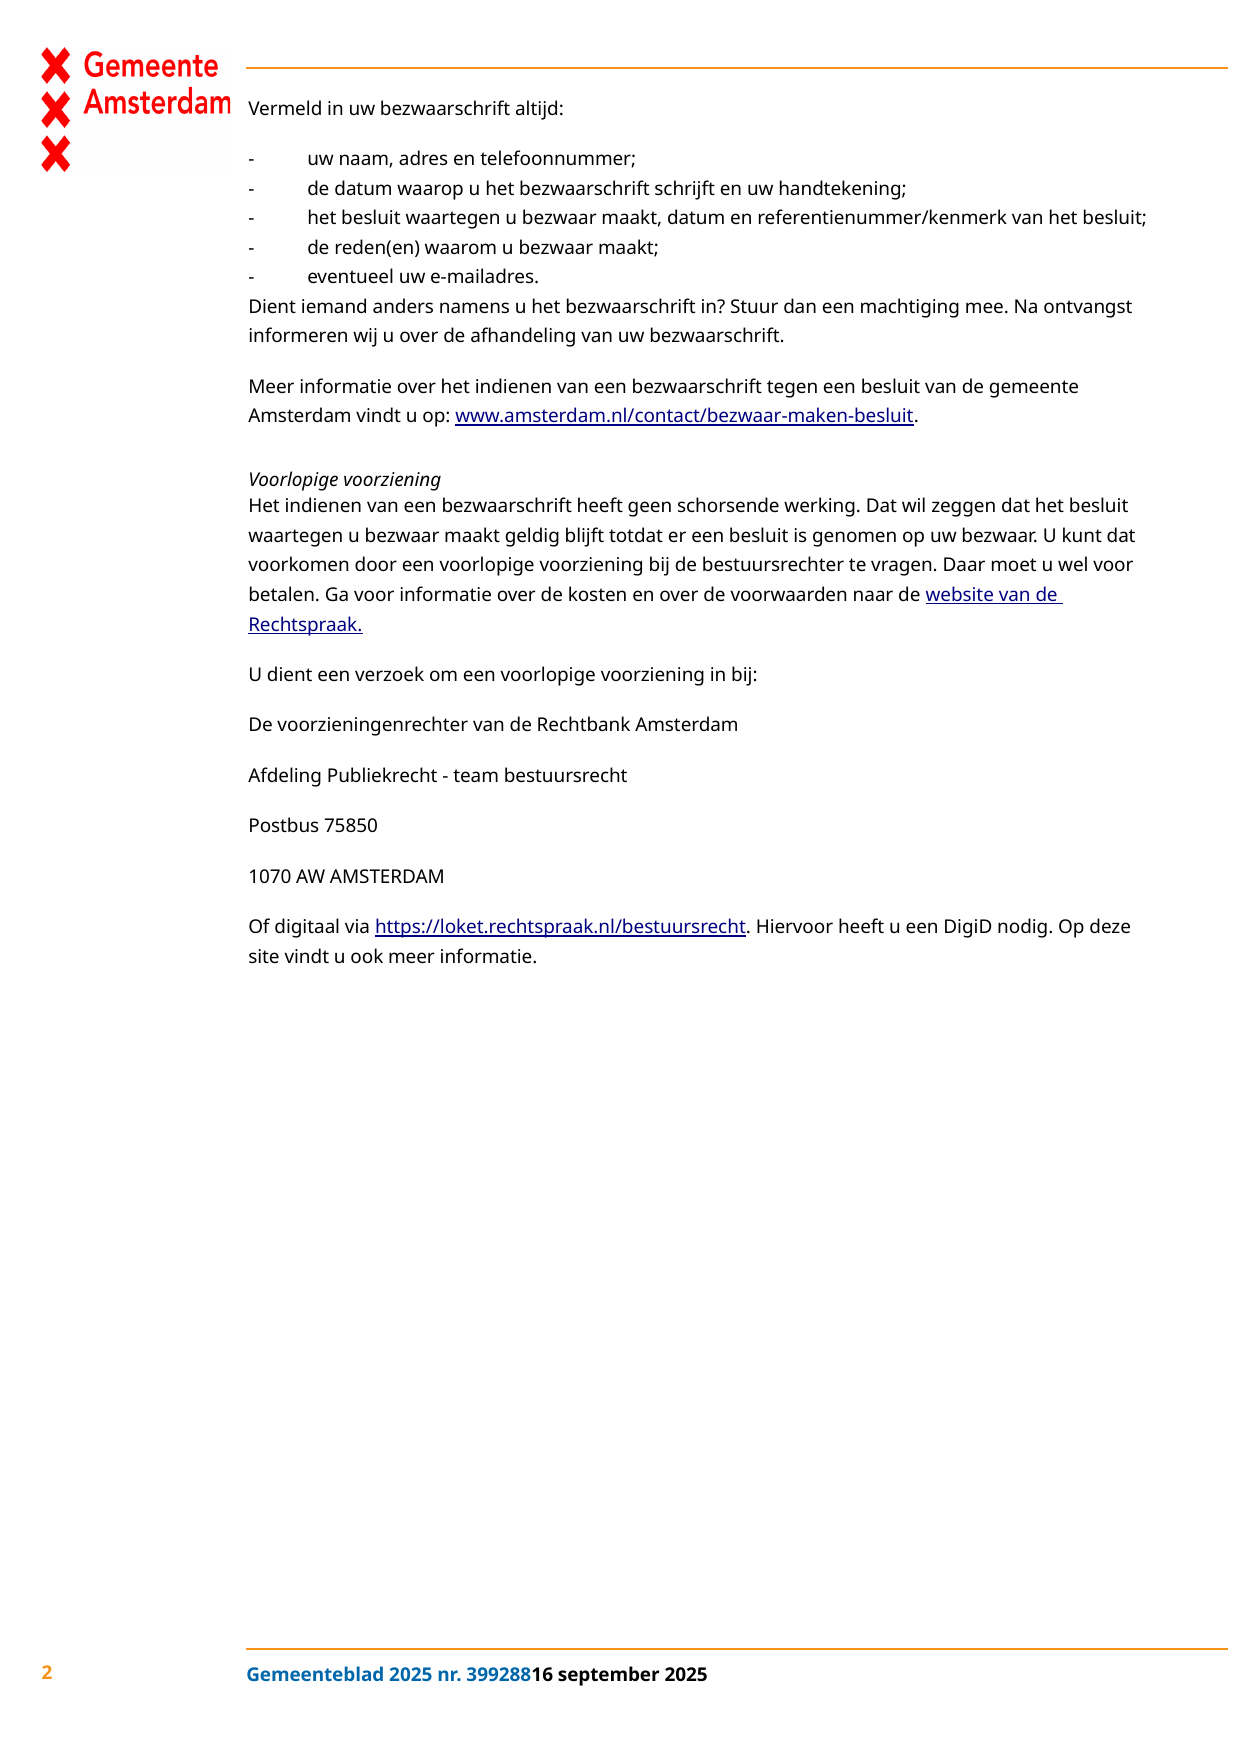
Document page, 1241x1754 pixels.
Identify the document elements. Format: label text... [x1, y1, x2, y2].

text Vermeld in uw bezwaarschrift altijd: [248, 95, 1152, 121]
text Het indienen van een bezwaarschrift heeft geen schorsende werking. Dat wil zeggen dat het besluit waartegen u bezwaar maakt geldig blijft totdat er een besluit is genomen op uw bezwaar. U kunt dat voorkomen door een voorlopige voorziening bij de bestuursrechter te vragen. Daar moet u wel voor betalen. Ga voor informatie over de kosten en over de voorwaarden naar de website van de Rechtspraak. [248, 492, 1152, 636]
list eventueel uw e-mailadres. [248, 263, 1152, 289]
list de reden(en) waarom u bezwaar maakt; [248, 234, 1152, 260]
list uw naam, adres en telefoonnummer; [248, 145, 1152, 171]
text Voorlopige voorziening [248, 467, 1152, 492]
text Afdeling Publiekrecht - team bestuursrecht [248, 762, 1152, 788]
list het besluit waartegen u bezwaar maakt, datum en referentienummer/kenmerk van het besluit; [248, 204, 1152, 230]
picture [41, 47, 231, 172]
text Meer informatie over het indienen van een bezwaarschrift tegen een besluit van de gemeente Amsterdam vindt u op: www.amsterdam.nl/contact/bezwaar-maken-besluit. [248, 373, 1152, 428]
text Postbus 75850 [248, 812, 1152, 838]
text De voorzieningenrechter van de Rechtbank Amsterdam [248, 712, 1152, 737]
text 1070 AW AMSTERDAM [248, 863, 1152, 888]
text Dient iemand anders namens u het bezwaarschrift in? Stuur dan een machtiging mee. Na ontvangst informeren wij u over de afhandeling van uw bezwaarschrift. [248, 293, 1152, 348]
list de datum waarop u het bezwaarschrift schrijft en uw handtekening; [248, 175, 1152, 201]
text Of digitaal via https://loket.rechtspraak.nl/bestuursrecht. Hiervoor heeft u een DigiD nodig. Op deze site vindt u ook meer informatie. [248, 913, 1152, 968]
text U dient een verzoek om een voorlopige voorziening in bij: [248, 661, 1152, 687]
